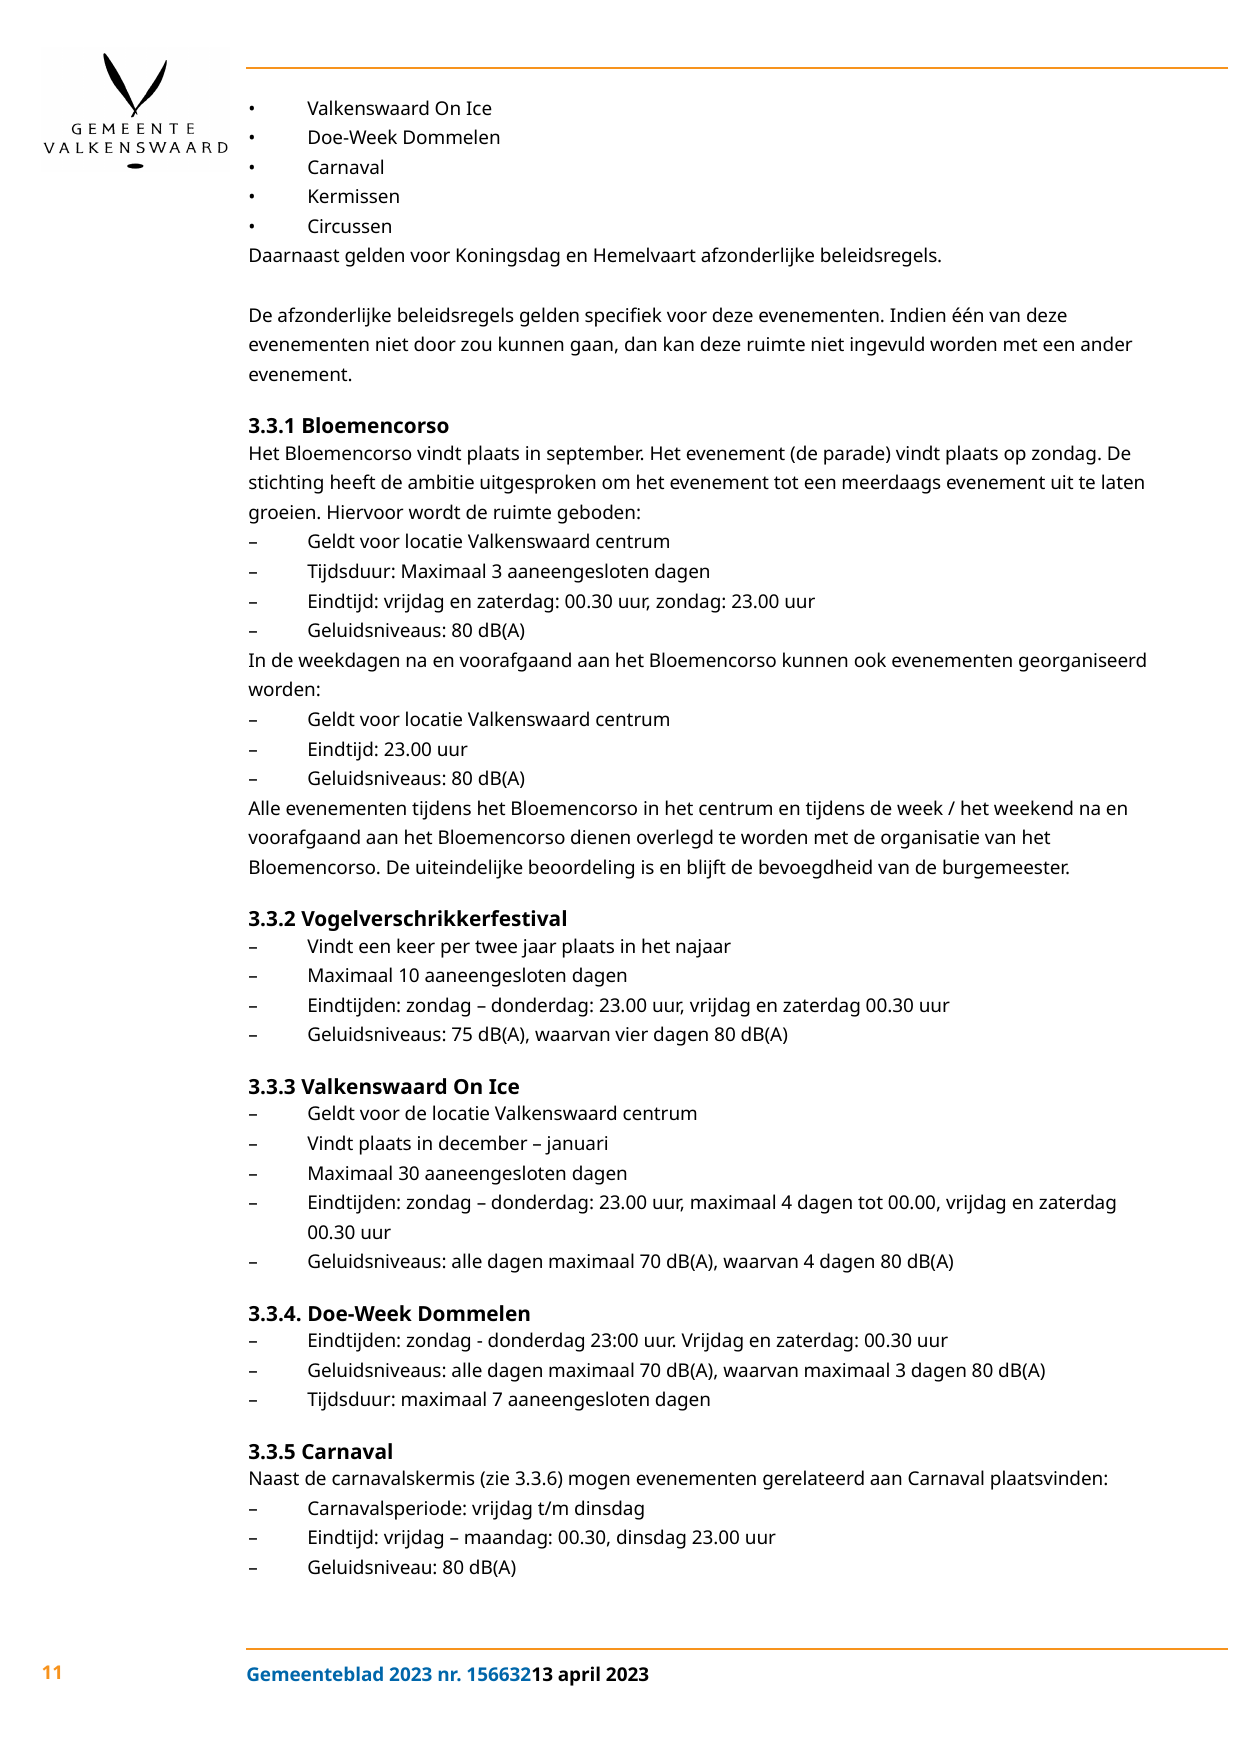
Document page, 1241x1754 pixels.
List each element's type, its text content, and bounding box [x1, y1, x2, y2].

list Carnavalsperiode: vrijdag t/m dinsdag [248, 1495, 1152, 1521]
text 3.3.1 Bloemencorso [248, 411, 1152, 440]
list Geluidsniveaus: 80 dB(A) [248, 617, 1152, 643]
text 3.3.4. Doe-Week Dommelen [248, 1299, 1152, 1327]
list Kermissen [248, 183, 1152, 209]
text Het Bloemencorso vindt plaats in september. Het evenement (de parade) vindt plaats op zondag. De stichting heeft de ambitie uitgesproken om het evenement tot een meerdaags evenement uit te laten groeien. Hiervoor wordt de ruimte geboden: [248, 440, 1152, 525]
picture [41, 47, 231, 172]
list Maximaal 30 aaneengesloten dagen [248, 1160, 1152, 1185]
text 3.3.2 Vogelverschrikkerfestival [248, 904, 1152, 933]
text Naast de carnavalskermis (zie 3.3.6) mogen evenementen gerelateerd aan Carnaval plaatsvinden: [248, 1465, 1152, 1491]
list Geldt voor de locatie Valkenswaard centrum [248, 1101, 1152, 1126]
list Geluidsniveaus: alle dagen maximaal 70 dB(A), waarvan maximaal 3 dagen 80 dB(A) [248, 1357, 1152, 1383]
list Carnaval [248, 154, 1152, 180]
list Vindt plaats in december – januari [248, 1130, 1152, 1156]
list Doe-Week Dommelen [248, 124, 1152, 150]
list Eindtijd: 23.00 uur [248, 736, 1152, 761]
list Geldt voor locatie Valkenswaard centrum [248, 529, 1152, 554]
text 3.3.3 Valkenswaard On Ice [248, 1072, 1152, 1101]
list Geluidsniveaus: 75 dB(A), waarvan vier dagen 80 dB(A) [248, 1022, 1152, 1047]
list Circussen [248, 213, 1152, 239]
list Geldt voor locatie Valkenswaard centrum [248, 706, 1152, 732]
text 3.3.5 Carnaval [248, 1437, 1152, 1465]
list Valkenswaard On Ice [248, 95, 1152, 121]
list Eindtijden: zondag – donderdag: 23.00 uur, vrijdag en zaterdag 00.30 uur [248, 992, 1152, 1018]
list Eindtijden: zondag – donderdag: 23.00 uur, maximaal 4 dagen tot 00.00, vrijdag en zaterdag 00.30 uur [248, 1189, 1152, 1244]
text In de weekdagen na en voorafgaand aan het Bloemencorso kunnen ook evenementen georganiseerd worden: [248, 647, 1152, 702]
list Geluidsniveaus: 80 dB(A) [248, 765, 1152, 791]
list Maximaal 10 aaneengesloten dagen [248, 962, 1152, 988]
list Vindt een keer per twee jaar plaats in het najaar [248, 933, 1152, 959]
list Tijdsduur: Maximaal 3 aaneengesloten dagen [248, 558, 1152, 584]
list Eindtijd: vrijdag – maandag: 00.30, dinsdag 23.00 uur [248, 1524, 1152, 1550]
list Eindtijd: vrijdag en zaterdag: 00.30 uur, zondag: 23.00 uur [248, 588, 1152, 613]
text Daarnaast gelden voor Koningsdag en Hemelvaart afzonderlijke beleidsregels. [248, 243, 1152, 268]
text De afzonderlijke beleidsregels gelden specifiek voor deze evenementen. Indien één van deze evenementen niet door zou kunnen gaan, dan kan deze ruimte niet ingevuld worden met een ander evenement. [248, 302, 1152, 387]
text Alle evenementen tijdens het Bloemencorso in het centrum en tijdens de week / het weekend na en voorafgaand aan het Bloemencorso dienen overlegd te worden met de organisatie van het Bloemencorso. De uiteindelijke beoordeling is en blijft de bevoegdheid van de burgemeester. [248, 795, 1152, 880]
list Eindtijden: zondag - donderdag 23:00 uur. Vrijdag en zaterdag: 00.30 uur [248, 1327, 1152, 1353]
list Geluidsniveau: 80 dB(A) [248, 1554, 1152, 1580]
list Tijdsduur: maximaal 7 aaneengesloten dagen [248, 1386, 1152, 1412]
list Geluidsniveaus: alle dagen maximaal 70 dB(A), waarvan 4 dagen 80 dB(A) [248, 1248, 1152, 1274]
